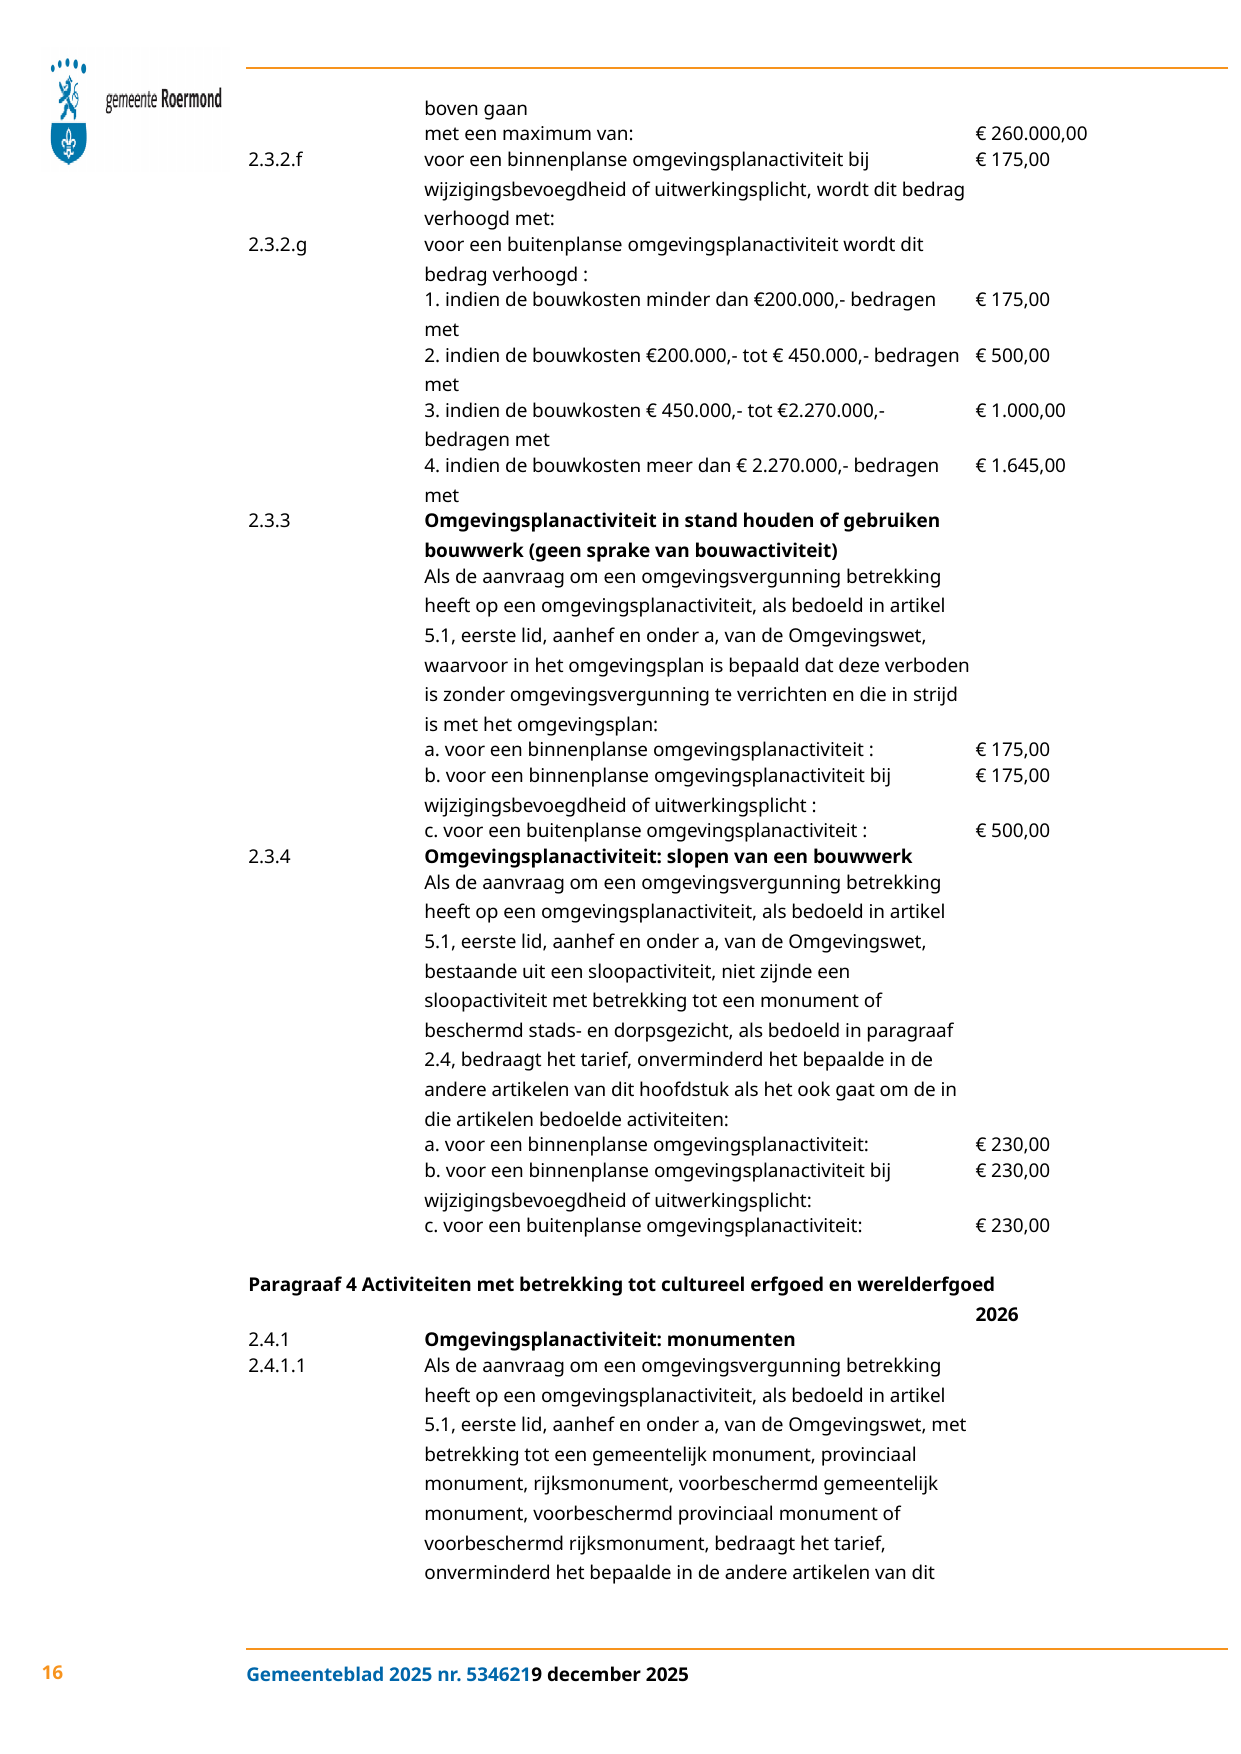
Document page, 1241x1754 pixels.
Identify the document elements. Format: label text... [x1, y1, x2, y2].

table_cell 2.3.2.f [248, 146, 424, 231]
table_cell € 1.645,00 [975, 453, 1152, 508]
table_cell 4. indien de bouwkosten meer dan € 2.270.000,- bedragen met [424, 453, 975, 508]
table_cell [248, 869, 424, 1238]
table_cell € 175,00 [975, 763, 1152, 818]
table_cell Als de aanvraag om een omgevingsvergunning betrekking heeft op een omgevingsplanactiviteit, als bedoeld in artikel 5.1, eerste lid, aanhef en onder a, van de Omgevingswet, bestaande uit een sloopactiviteit, niet zijnde een sloopactiviteit met betrekking tot een monument of beschermd stads- en dorpsgezicht, als bedoeld in paragraaf 2.4, bedraagt het tarief, onverminderd het bepaalde in de andere artikelen van dit hoofdstuk als het ook gaat om de in die artikelen bedoelde activiteiten: [424, 869, 975, 1132]
table_cell € 260.000,00 [975, 121, 1152, 146]
table_cell Als de aanvraag om een omgevingsvergunning betrekking heeft op een omgevingsplanactiviteit, als bedoeld in artikel 5.1, eerste lid, aanhef en onder a, van de Omgevingswet, met betrekking tot een gemeentelijk monument, provinciaal monument, rijksmonument, voorbeschermd gemeentelijk monument, voorbeschermd provinciaal monument of voorbeschermd rijksmonument, bedraagt het tarief, onverminderd het bepaalde in de andere artikelen van dit [424, 1352, 975, 1585]
table_cell € 175,00 [975, 146, 1152, 231]
table_cell [248, 563, 424, 737]
table_cell 2.4.1 [248, 1327, 424, 1352]
table_cell € 230,00 [975, 1213, 1152, 1238]
table_cell [975, 844, 1152, 869]
picture [41, 47, 231, 172]
table_header [424, 1301, 975, 1327]
table_cell 2.3.2.g [248, 231, 424, 508]
table_header [248, 1301, 424, 1327]
table_header 2026 [975, 1301, 1152, 1327]
table_cell c. voor een buitenplanse omgevingsplanactiviteit: [424, 1213, 975, 1238]
table_cell met een maximum van: [424, 121, 975, 146]
table_cell Omgevingsplanactiviteit: slopen van een bouwwerk [424, 844, 975, 869]
table_cell 2.4.1.1 [248, 1352, 424, 1585]
table_cell Omgevingsplanactiviteit: monumenten [424, 1327, 975, 1352]
table_cell € 230,00 [975, 1132, 1152, 1157]
table_cell b. voor een binnenplanse omgevingsplanactiviteit bij wijzigingsbevoegdheid of uitwerkingsplicht: [424, 1157, 975, 1213]
table_cell a. voor een binnenplanse omgevingsplanactiviteit : [424, 737, 975, 762]
table_cell € 500,00 [975, 818, 1152, 843]
table_cell € 1.000,00 [975, 397, 1152, 452]
table_cell [975, 563, 1152, 737]
text Paragraaf 4 Activiteiten met betrekking tot cultureel erfgoed en werelderfgoed [248, 1271, 1152, 1297]
table_cell voor een buitenplanse omgevingsplanactiviteit wordt dit bedrag verhoogd : [424, 231, 975, 286]
table_cell [975, 869, 1152, 1132]
table_cell [975, 1327, 1152, 1352]
table_cell € 500,00 [975, 342, 1152, 397]
table_cell boven gaan [424, 95, 975, 121]
table_cell [975, 1352, 1152, 1585]
table_cell 2. indien de bouwkosten €200.000,- tot € 450.000,- bedragen met [424, 342, 975, 397]
table_cell [975, 231, 1152, 286]
table_cell [248, 737, 424, 762]
table_cell 2.3.3 [248, 508, 424, 563]
table_cell Als de aanvraag om een omgevingsvergunning betrekking heeft op een omgevingsplanactiviteit, als bedoeld in artikel 5.1, eerste lid, aanhef en onder a, van de Omgevingswet, waarvoor in het omgevingsplan is bepaald dat deze verboden is zonder omgevingsvergunning te verrichten en die in strijd is met het omgevingsplan: [424, 563, 975, 737]
table_cell [975, 95, 1152, 121]
table_cell [248, 95, 424, 146]
table_cell b. voor een binnenplanse omgevingsplanactiviteit bij wijzigingsbevoegdheid of uitwerkingsplicht : [424, 763, 975, 818]
table_cell [248, 763, 424, 818]
table_cell Omgevingsplanactiviteit in stand houden of gebruiken bouwwerk (geen sprake van bouwactiviteit) [424, 508, 975, 563]
table_cell c. voor een buitenplanse omgevingsplanactiviteit : [424, 818, 975, 843]
table_cell [975, 508, 1152, 563]
table_cell voor een binnenplanse omgevingsplanactiviteit bij wijzigingsbevoegdheid of uitwerkingsplicht, wordt dit bedrag verhoogd met: [424, 146, 975, 231]
table_cell 2.3.4 [248, 844, 424, 869]
table_cell € 175,00 [975, 737, 1152, 762]
table_cell 3. indien de bouwkosten € 450.000,- tot €2.270.000,- bedragen met [424, 397, 975, 452]
table_cell [248, 818, 424, 843]
table_cell € 175,00 [975, 286, 1152, 342]
table_cell 1. indien de bouwkosten minder dan €200.000,- bedragen met [424, 286, 975, 342]
table_cell a. voor een binnenplanse omgevingsplanactiviteit: [424, 1132, 975, 1157]
table_cell € 230,00 [975, 1157, 1152, 1213]
